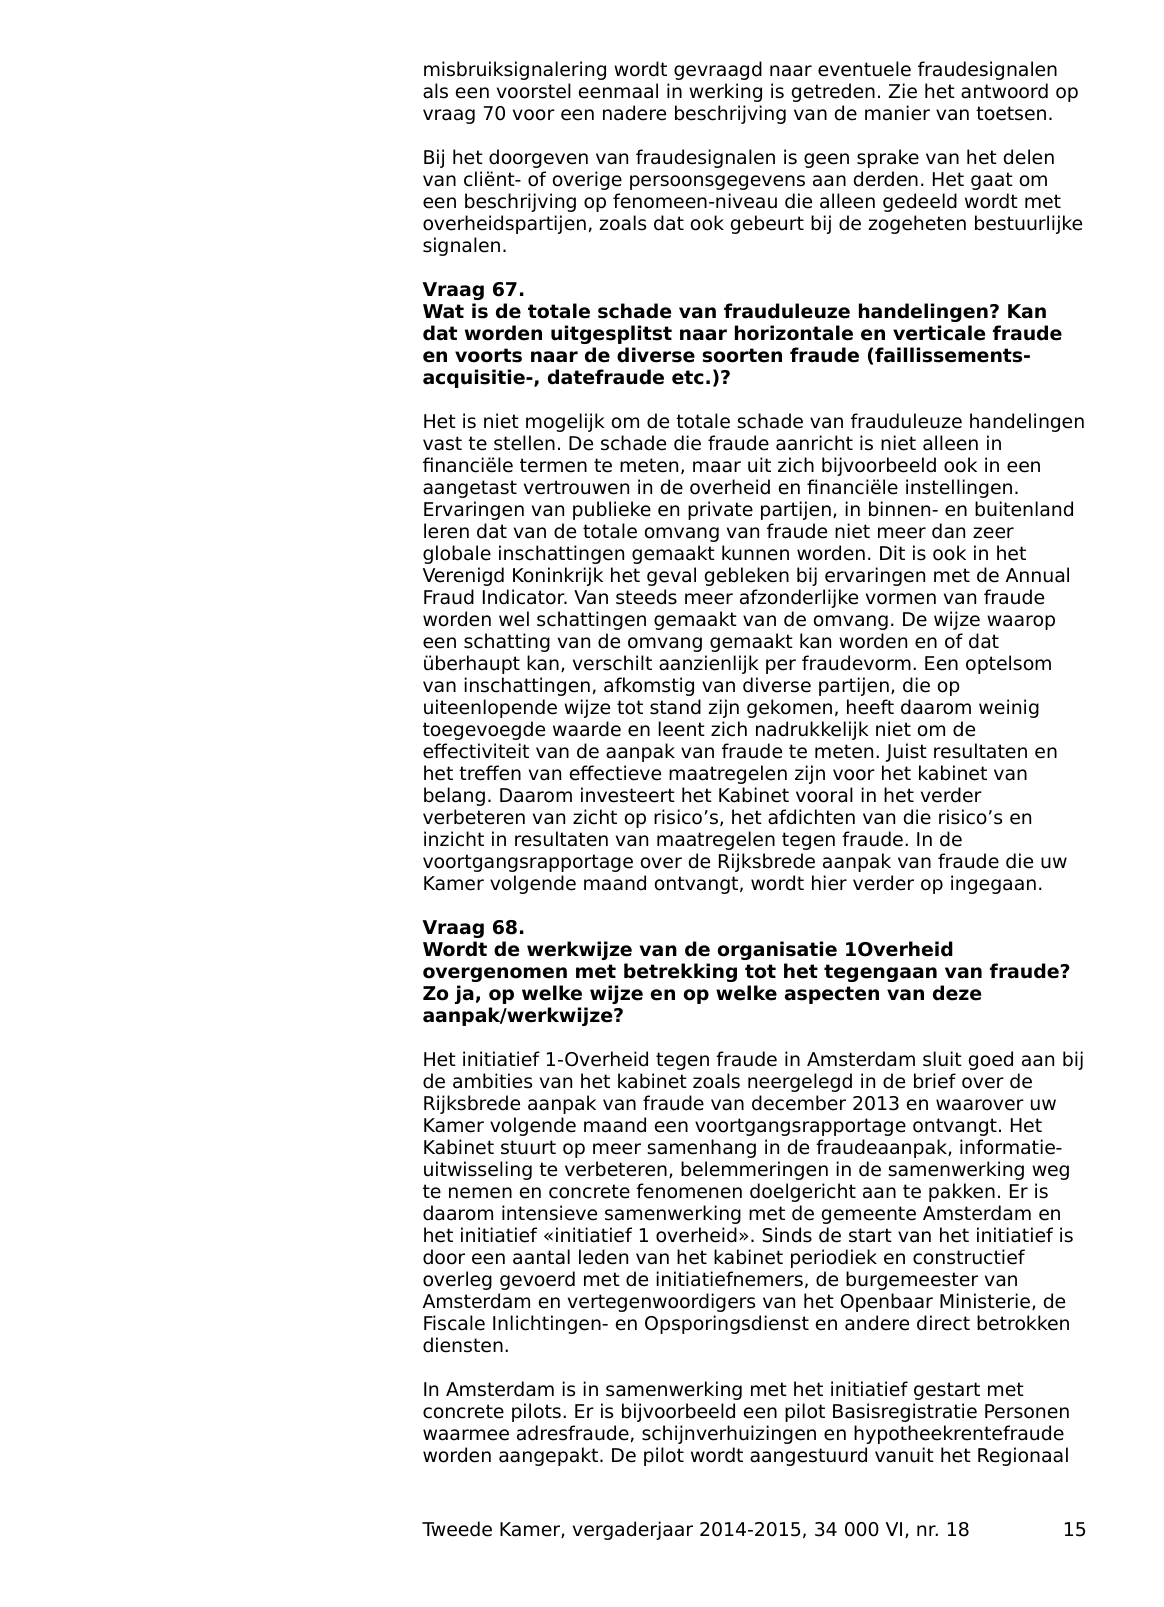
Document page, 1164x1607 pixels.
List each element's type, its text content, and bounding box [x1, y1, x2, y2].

text Wordt de werkwijze van de organisatie 1Overheid overgenomen met betrekking tot het tegengaan van fraude? Zo ja, op welke wijze en op welke aspecten van deze aanpak/werkwijze? [422, 939, 1087, 1027]
text Vraag 67. [422, 279, 1087, 301]
text misbruiksignalering wordt gevraagd naar eventuele fraudesignalen als een voorstel eenmaal in werking is getreden. Zie het antwoord op vraag 70 voor een nadere beschrijving van de manier van toetsen. [422, 59, 1087, 125]
text Vraag 68. [422, 917, 1087, 939]
text Bij het doorgeven van fraudesignalen is geen sprake van het delen van cliënt- of overige persoonsgegevens aan derden. Het gaat om een beschrijving op fenomeen-niveau die alleen gedeeld wordt met overheidspartijen, zoals dat ook gebeurt bij de zogeheten bestuurlijke signalen. [422, 147, 1087, 257]
text Het initiatief 1-Overheid tegen fraude in Amsterdam sluit goed aan bij de ambities van het kabinet zoals neergelegd in de brief over de Rijksbrede aanpak van fraude van december 2013 en waarover uw Kamer volgende maand een voortgangsrapportage ontvangt. Het Kabinet stuurt op meer samenhang in de fraudeaanpak, informatie-uitwisseling te verbeteren, belemmeringen in de samenwerking weg te nemen en concrete fenomenen doelgericht aan te pakken. Er is daarom intensieve samenwerking met de gemeente Amsterdam en het initiatief «initiatief 1 overheid». Sinds de start van het initiatief is door een aantal leden van het kabinet periodiek en constructief overleg gevoerd met de initiatiefnemers, de burgemeester van Amsterdam en vertegenwoordigers van het Openbaar Ministerie, de Fiscale Inlichtingen- en Opsporingsdienst en andere direct betrokken diensten. [422, 1049, 1087, 1357]
text In Amsterdam is in samenwerking met het initiatief gestart met concrete pilots. Er is bijvoorbeeld een pilot Basisregistratie Personen waarmee adresfraude, schijnverhuizingen en hypotheekrentefraude worden aangepakt. De pilot wordt aangestuurd vanuit het Regionaal [422, 1379, 1087, 1467]
text Wat is de totale schade van frauduleuze handelingen? Kan dat worden uitgesplitst naar horizontale en verticale fraude en voorts naar de diverse soorten fraude (faillissements- acquisitie-, datefraude etc.)? [422, 301, 1087, 389]
text Het is niet mogelijk om de totale schade van frauduleuze handelingen vast te stellen. De schade die fraude aanricht is niet alleen in financiële termen te meten, maar uit zich bijvoorbeeld ook in een aangetast vertrouwen in de overheid en financiële instellingen. Ervaringen van publieke en private partijen, in binnen- en buitenland leren dat van de totale omvang van fraude niet meer dan zeer globale inschattingen gemaakt kunnen worden. Dit is ook in het Verenigd Koninkrijk het geval gebleken bij ervaringen met de Annual Fraud Indicator. Van steeds meer afzonderlijke vormen van fraude worden wel schattingen gemaakt van de omvang. De wijze waarop een schatting van de omvang gemaakt kan worden en of dat überhaupt kan, verschilt aanzienlijk per fraudevorm. Een optelsom van inschattingen, afkomstig van diverse partijen, die op uiteenlopende wijze tot stand zijn gekomen, heeft daarom weinig toegevoegde waarde en leent zich nadrukkelijk niet om de effectiviteit van de aanpak van fraude te meten. Juist resultaten en het treffen van effectieve maatregelen zijn voor het kabinet van belang. Daarom investeert het Kabinet vooral in het verder verbeteren van zicht op risico’s, het afdichten van die risico’s en inzicht in resultaten van maatregelen tegen fraude. In de voortgangsrapportage over de Rijksbrede aanpak van fraude die uw Kamer volgende maand ontvangt, wordt hier verder op ingegaan. [422, 411, 1087, 895]
